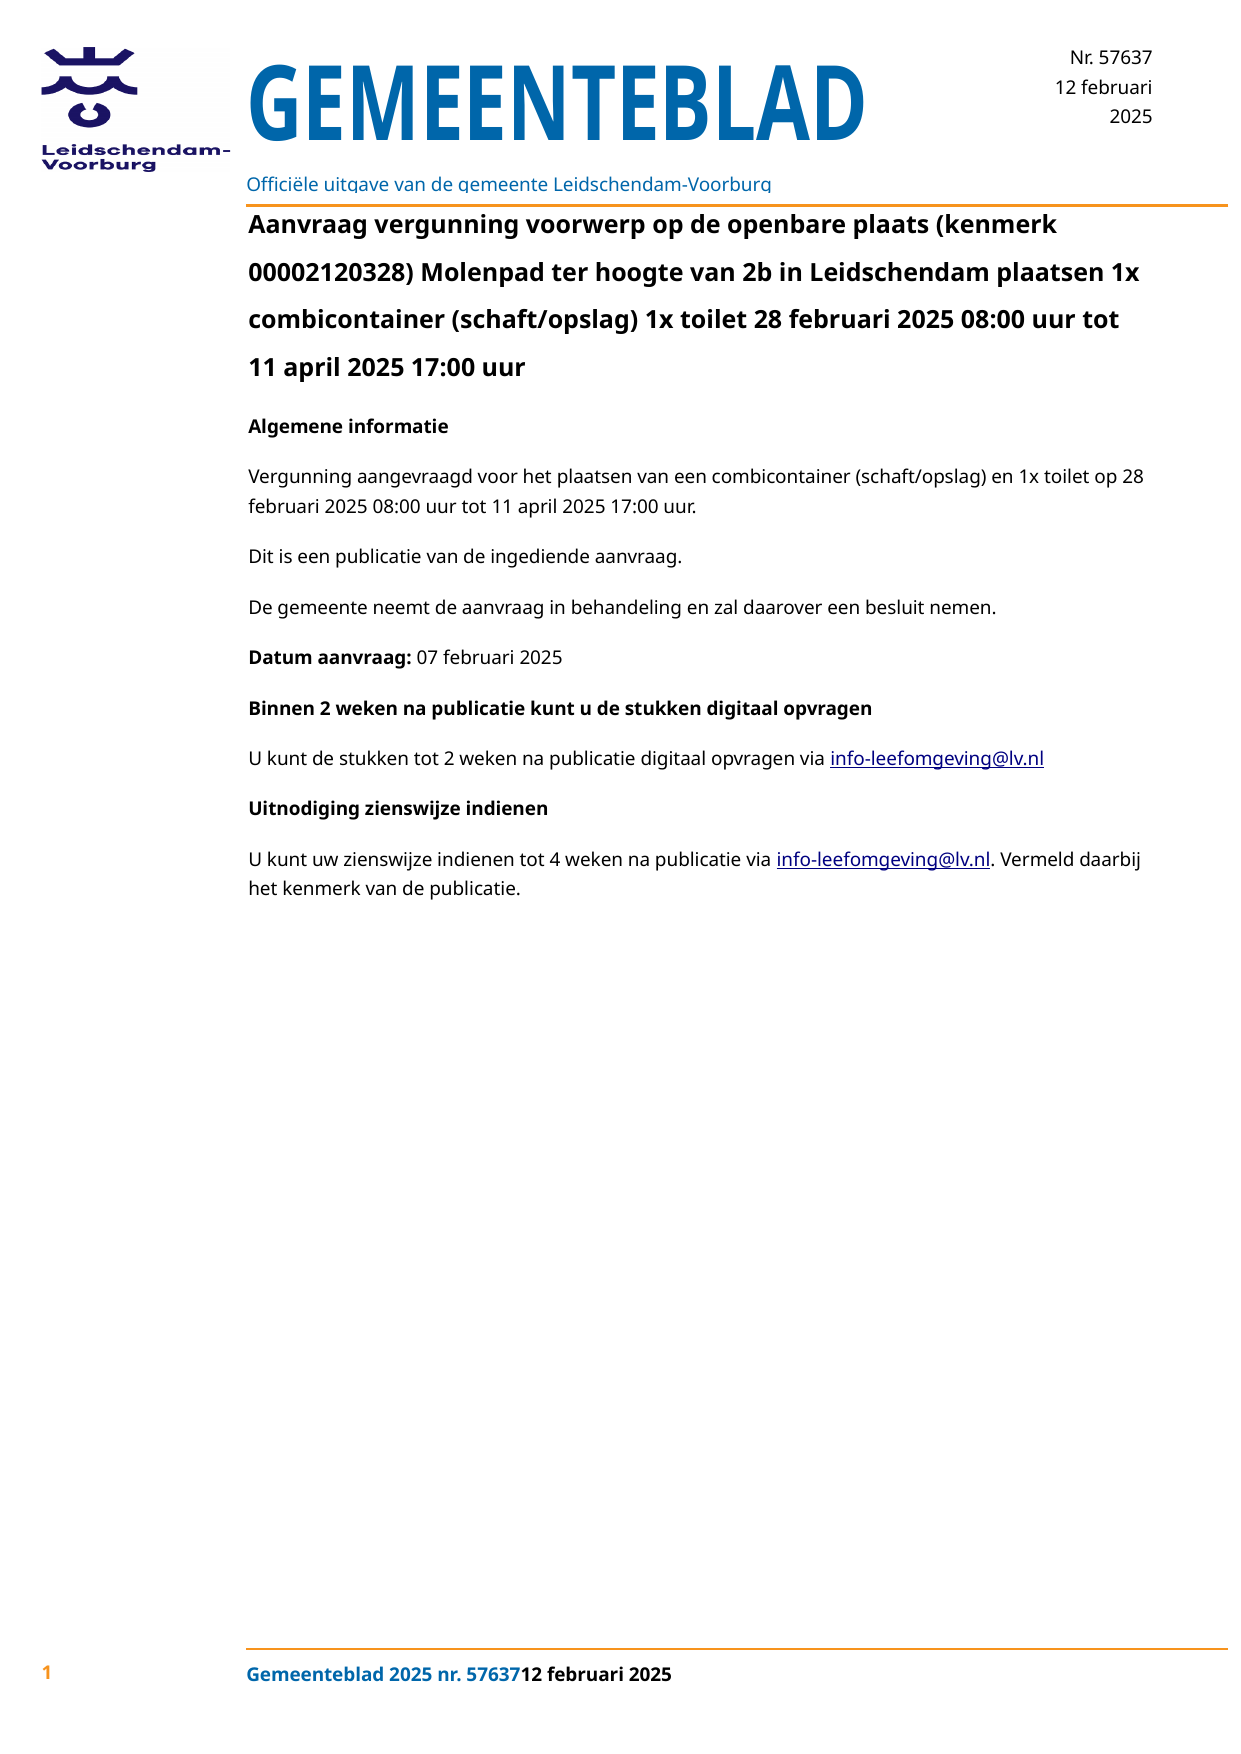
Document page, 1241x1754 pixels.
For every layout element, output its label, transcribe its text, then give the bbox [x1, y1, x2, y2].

text De gemeente neemt de aanvraag in behandeling en zal daarover een besluit nemen. [248, 594, 1152, 620]
picture [41, 47, 231, 172]
text U kunt de stukken tot 2 weken na publicatie digitaal opvragen via info-leefomgeving@lv.nl [248, 745, 1152, 771]
text Uitnodiging zienswijze indienen [248, 796, 1152, 821]
text Datum aanvraag: 07 februari 2025 [248, 644, 1152, 670]
text U kunt uw zienswijze indienen tot 4 weken na publicatie via info-leefomgeving@lv.nl. Vermeld daarbij het kenmerk van de publicatie. [248, 846, 1152, 901]
text Dit is een publicatie van de ingediende aanvraag. [248, 543, 1152, 569]
text Vergunning aangevraagd voor het plaatsen van een combicontainer (schaft/opslag) en 1x toilet op 28 februari 2025 08:00 uur tot 11 april 2025 17:00 uur. [248, 463, 1152, 519]
text Aanvraag vergunning voorwerp op de openbare plaats (kenmerk 00002120328) Molenpad ter hoogte van 2b in Leidschendam plaatsen 1x combicontainer (schaft/opslag) 1x toilet 28 februari 2025 08:00 uur tot 11 april 2025 17:00 uur [248, 207, 1152, 384]
text Algemene informatie [248, 413, 1152, 439]
text Binnen 2 weken na publicatie kunt u de stukken digitaal opvragen [248, 695, 1152, 721]
